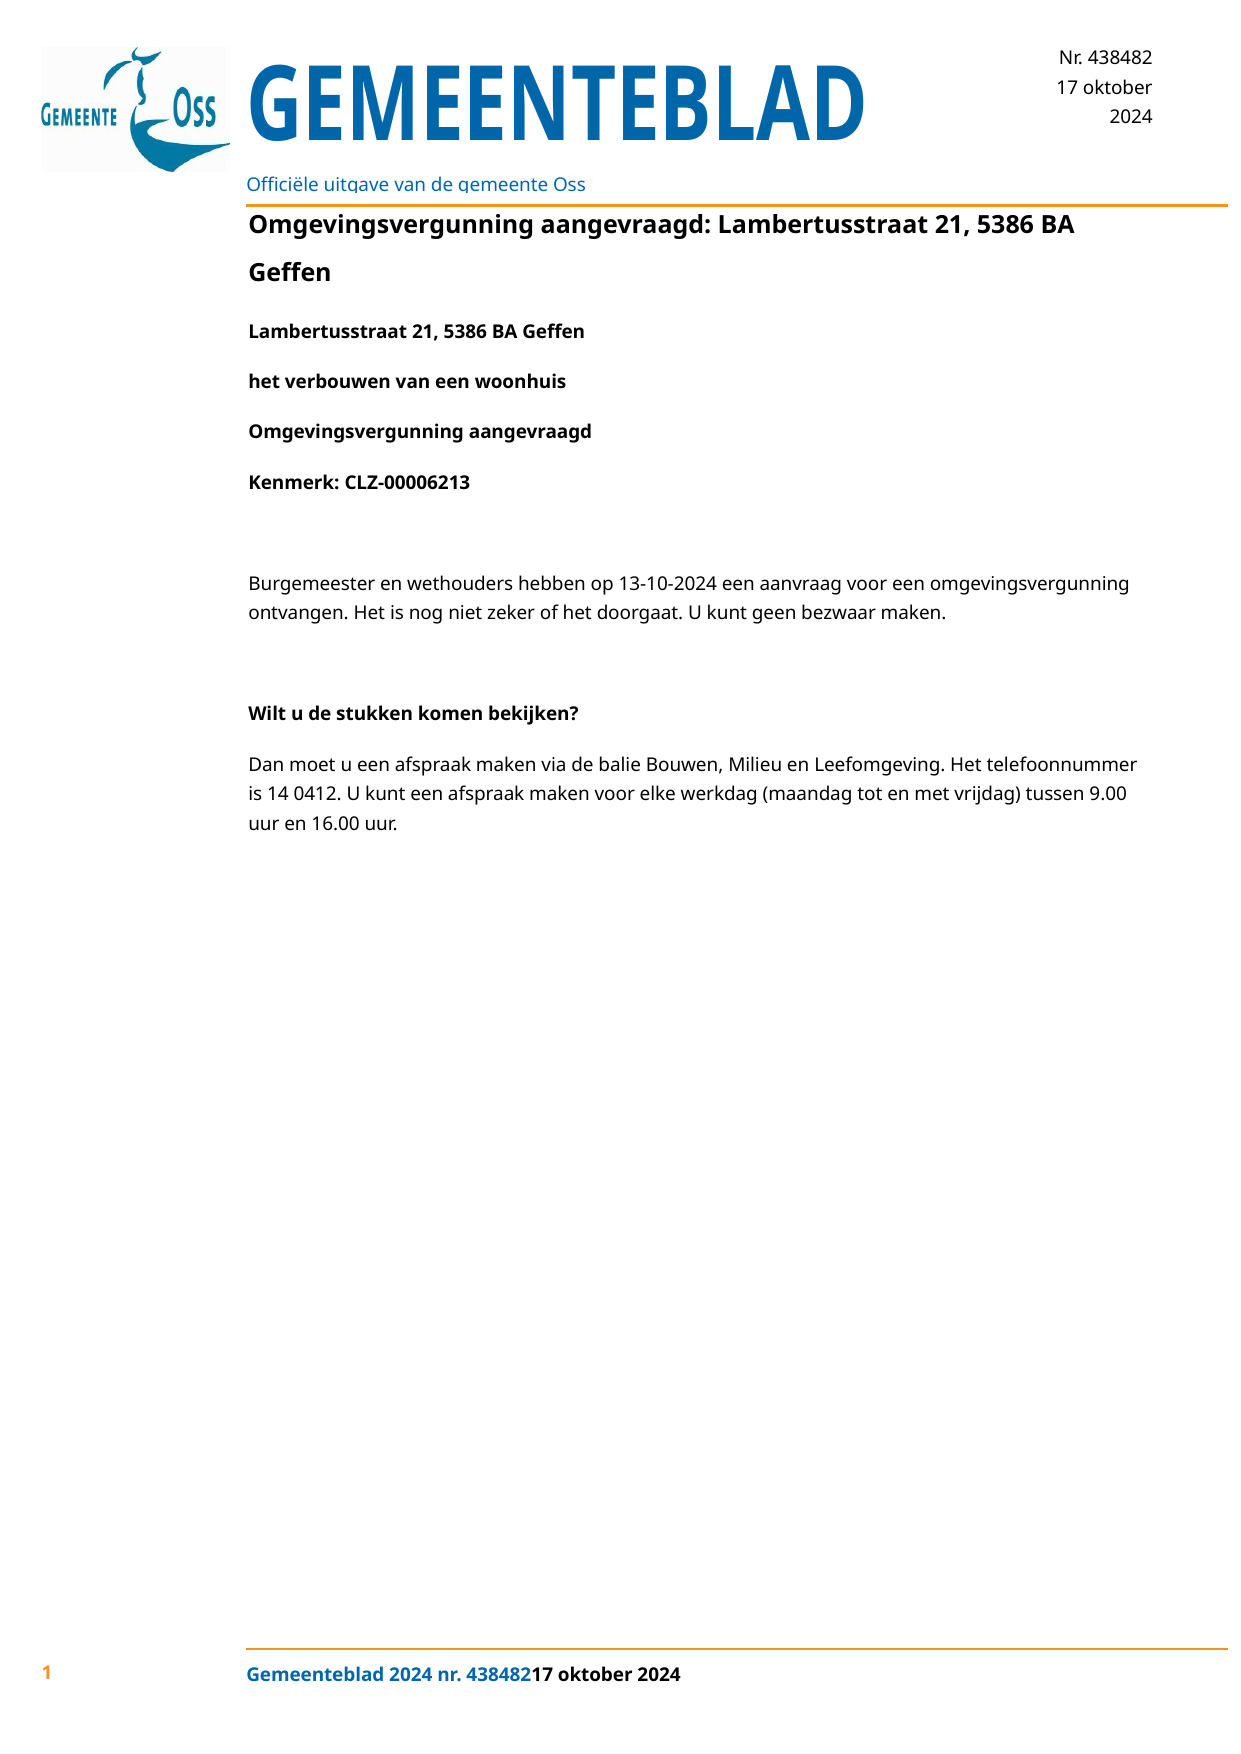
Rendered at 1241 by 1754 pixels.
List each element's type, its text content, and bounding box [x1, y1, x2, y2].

text Omgevingsvergunning aangevraagd: Lambertusstraat 21, 5386 BA Geffen [248, 207, 1152, 288]
picture [41, 47, 231, 172]
text Kenmerk: CLZ-00006213 [248, 469, 1152, 495]
text Lambertusstraat 21, 5386 BA Geffen [248, 318, 1152, 344]
text Omgevingsvergunning aangevraagd [248, 419, 1152, 444]
text Wilt u de stukken komen bekijken? [248, 700, 1152, 726]
text Burgemeester en wethouders hebben op 13-10-2024 een aanvraag voor een omgevingsvergunning ontvangen. Het is nog niet zeker of het doorgaat. U kunt geen bezwaar maken. [248, 570, 1152, 625]
text Dan moet u een afspraak maken via de balie Bouwen, Milieu en Leefomgeving. Het telefoonnummer is 14 0412. U kunt een afspraak maken voor elke werkdag (maandag tot en met vrijdag) tussen 9.00 uur en 16.00 uur. [248, 751, 1152, 836]
text het verbouwen van een woonhuis [248, 368, 1152, 394]
